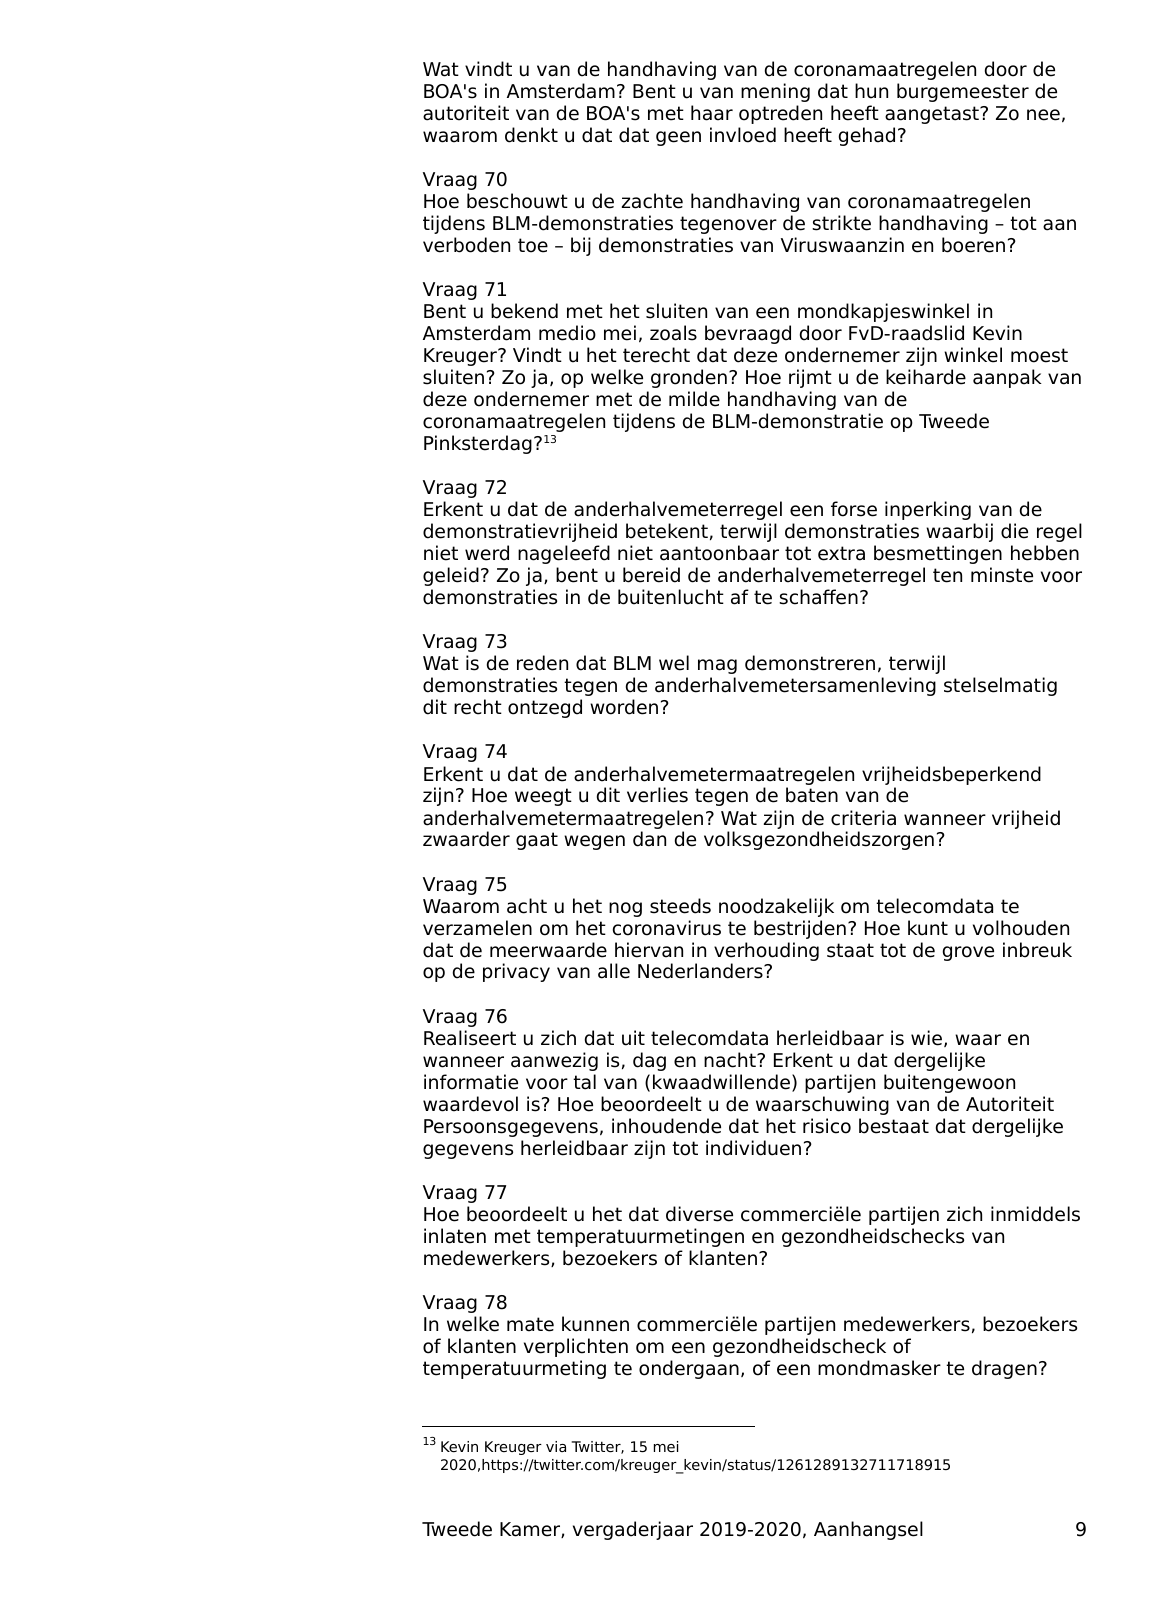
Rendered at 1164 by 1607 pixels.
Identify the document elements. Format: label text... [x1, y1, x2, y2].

text Vraag 70 [422, 169, 1087, 191]
text Vraag 76 [422, 1006, 1087, 1028]
text Vraag 77 [422, 1182, 1087, 1204]
text Vraag 78 [422, 1292, 1087, 1314]
text Vraag 74 [422, 741, 1087, 763]
text Vraag 73 [422, 631, 1087, 653]
text Hoe beoordeelt u het dat diverse commerciële partijen zich inmiddels inlaten met temperatuurmetingen en gezondheidschecks van medewerkers, bezoekers of klanten? [422, 1204, 1087, 1269]
text Erkent u dat de anderhalvemetermaatregelen vrijheidsbeperkend zijn? Hoe weegt u dit verlies tegen de baten van de anderhalvemetermaatregelen? Wat zijn de criteria wanneer vrijheid zwaarder gaat wegen dan de volksgezondheidszorgen? [422, 763, 1087, 851]
text Erkent u dat de anderhalvemeterregel een forse inperking van de demonstratievrijheid betekent, terwijl demonstraties waarbij die regel niet werd nageleefd niet aantoonbaar tot extra besmettingen hebben geleid? Zo ja, bent u bereid de anderhalvemeterregel ten minste voor demonstraties in de buitenlucht af te schaffen? [422, 499, 1087, 609]
text Hoe beschouwt u de zachte handhaving van coronamaatregelen tijdens BLM-demonstraties tegenover de strikte handhaving – tot aan verboden toe – bij demonstraties van Viruswaanzin en boeren? [422, 191, 1087, 257]
text Wat is de reden dat BLM wel mag demonstreren, terwijl demonstraties tegen de anderhalvemetersamenleving stelselmatig dit recht ontzegd worden? [422, 653, 1087, 719]
text In welke mate kunnen commerciële partijen medewerkers, bezoekers of klanten verplichten om een gezondheidscheck of temperatuurmeting te ondergaan, of een mondmasker te dragen? [422, 1314, 1087, 1380]
text Vraag 75 [422, 873, 1087, 896]
text Kevin Kreuger via Twitter, 15 mei 2020,https://twitter.com/kreuger_kevin/status/1261289132711718915 [422, 1435, 1087, 1474]
text Vraag 72 [422, 477, 1087, 499]
text Vraag 71 [422, 279, 1087, 301]
text Waarom acht u het nog steeds noodzakelijk om telecomdata te verzamelen om het coronavirus te bestrijden? Hoe kunt u volhouden dat de meerwaarde hiervan in verhouding staat tot de grove inbreuk op de privacy van alle Nederlanders? [422, 896, 1087, 983]
text Wat vindt u van de handhaving van de coronamaatregelen door de BOA's in Amsterdam? Bent u van mening dat hun burgemeester de autoriteit van de BOA's met haar optreden heeft aangetast? Zo nee, waarom denkt u dat dat geen invloed heeft gehad? [422, 59, 1087, 147]
text Bent u bekend met het sluiten van een mondkapjeswinkel in Amsterdam medio mei, zoals bevraagd door FvD-raadslid Kevin Kreuger? Vindt u het terecht dat deze ondernemer zijn winkel moest sluiten? Zo ja, op welke gronden? Hoe rijmt u de keiharde aanpak van deze ondernemer met de milde handhaving van de coronamaatregelen tijdens de BLM-demonstratie op Tweede Pinksterdag? [422, 301, 1087, 455]
text Realiseert u zich dat uit telecomdata herleidbaar is wie, waar en wanneer aanwezig is, dag en nacht? Erkent u dat dergelijke informatie voor tal van (kwaadwillende) partijen buitengewoon waardevol is? Hoe beoordeelt u de waarschuwing van de Autoriteit Persoonsgegevens, inhoudende dat het risico bestaat dat dergelijke gegevens herleidbaar zijn tot individuen? [422, 1028, 1087, 1159]
